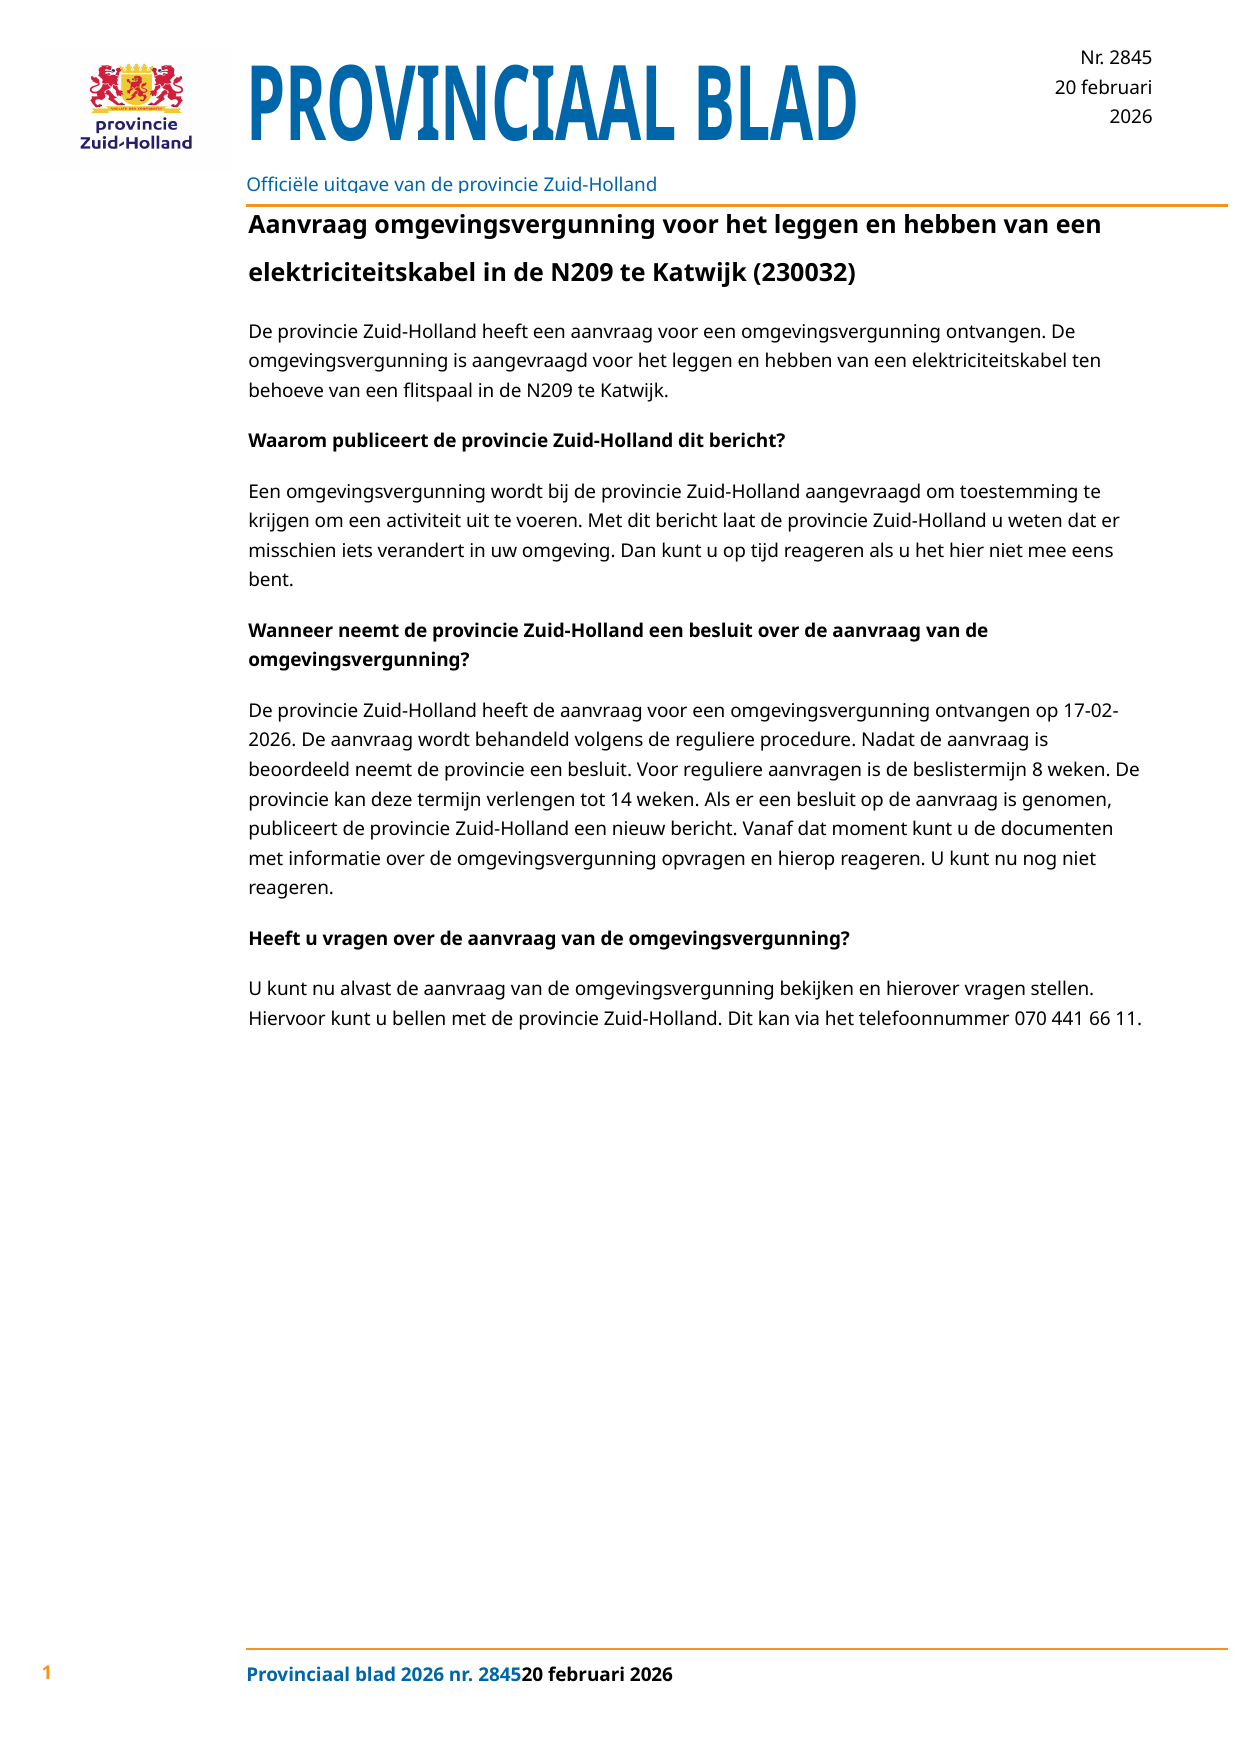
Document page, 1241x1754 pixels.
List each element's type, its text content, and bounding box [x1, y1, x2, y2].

text De provincie Zuid-Holland heeft een aanvraag voor een omgevingsvergunning ontvangen. De omgevingsvergunning is aangevraagd voor het leggen en hebben van een elektriciteitskabel ten behoeve van een flitspaal in de N209 te Katwijk. [248, 318, 1152, 403]
text U kunt nu alvast de aanvraag van de omgevingsvergunning bekijken en hierover vragen stellen. Hiervoor kunt u bellen met de provincie Zuid-Holland. Dit kan via het telefoonnummer 070 441 66 11. [248, 975, 1152, 1031]
text Wanneer neemt de provincie Zuid-Holland een besluit over de aanvraag van de omgevingsvergunning? [248, 617, 1152, 672]
text Heeft u vragen over de aanvraag van de omgevingsvergunning? [248, 925, 1152, 951]
text De provincie Zuid-Holland heeft de aanvraag voor een omgevingsvergunning ontvangen op 17-02-2026. De aanvraag wordt behandeld volgens de reguliere procedure. Nadat de aanvraag is beoordeeld neemt de provincie een besluit. Voor reguliere aanvragen is de beslistermijn 8 weken. De provincie kan deze termijn verlengen tot 14 weken. Als er een besluit op de aanvraag is genomen, publiceert de provincie Zuid-Holland een nieuw bericht. Vanaf dat moment kunt u de documenten met informatie over de omgevingsvergunning opvragen en hierop reageren. U kunt nu nog niet reageren. [248, 697, 1152, 900]
text Waarom publiceert de provincie Zuid-Holland dit bericht? [248, 427, 1152, 453]
picture [41, 47, 231, 172]
text Aanvraag omgevingsvergunning voor het leggen en hebben van een elektriciteitskabel in de N209 te Katwijk (230032) [248, 207, 1152, 288]
text Een omgevingsvergunning wordt bij de provincie Zuid-Holland aangevraagd om toestemming te krijgen om een activiteit uit te voeren. Met dit bericht laat de provincie Zuid-Holland u weten dat er misschien iets verandert in uw omgeving. Dan kunt u op tijd reageren als u het hier niet mee eens bent. [248, 478, 1152, 592]
